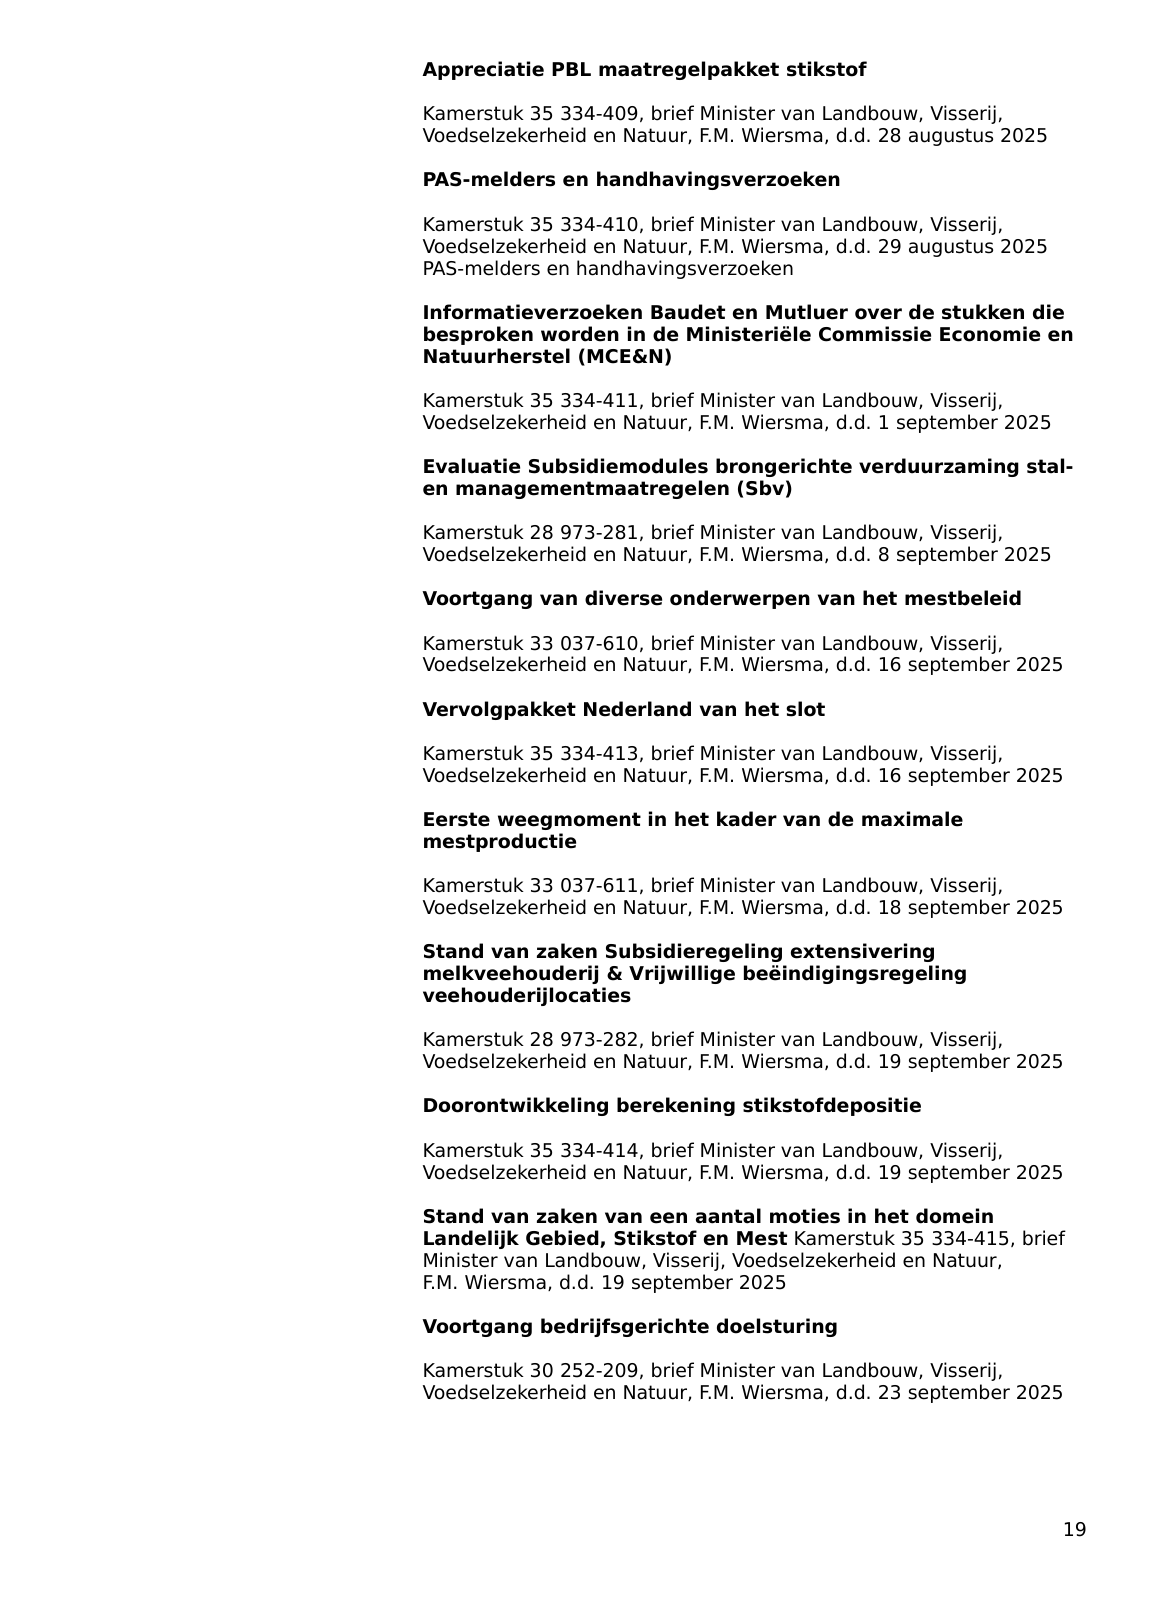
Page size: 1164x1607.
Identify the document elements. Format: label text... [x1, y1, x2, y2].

subtitle Voortgang bedrijfsgerichte doelsturing [422, 1316, 1087, 1338]
subtitle Appreciatie PBL maatregelpakket stikstof [422, 59, 1087, 81]
text Kamerstuk 35 334-411, brief Minister van Landbouw, Visserij, Voedselzekerheid en Natuur, F.M. Wiersma, d.d. 1 september 2025 [422, 390, 1087, 434]
text Kamerstuk 28 973-281, brief Minister van Landbouw, Visserij, Voedselzekerheid en Natuur, F.M. Wiersma, d.d. 8 september 2025 [422, 522, 1087, 566]
subtitle Stand van zaken Subsidieregeling extensivering melkveehouderij & Vrijwillige beëindigingsregeling veehouderijlocaties [422, 941, 1087, 1007]
subtitle Voortgang van diverse onderwerpen van het mestbeleid [422, 588, 1087, 610]
subtitle Informatieverzoeken Baudet en Mutluer over de stukken die besproken worden in de Ministeriële Commissie Economie en Natuurherstel (MCE&N) [422, 302, 1087, 368]
subtitle PAS-melders en handhavingsverzoeken [422, 169, 1087, 191]
text Stand van zaken van een aantal moties in het domein Landelijk Gebied, Stikstof en Mest Kamerstuk 35 334-415, brief Minister van Landbouw, Visserij, Voedselzekerheid en Natuur, F.M. Wiersma, d.d. 19 september 2025 [422, 1206, 1087, 1294]
text Kamerstuk 35 334-413, brief Minister van Landbouw, Visserij, Voedselzekerheid en Natuur, F.M. Wiersma, d.d. 16 september 2025 [422, 743, 1087, 787]
subtitle Doorontwikkeling berekening stikstofdepositie [422, 1095, 1087, 1117]
subtitle Vervolgpakket Nederland van het slot [422, 698, 1087, 721]
text Kamerstuk 33 037-610, brief Minister van Landbouw, Visserij, Voedselzekerheid en Natuur, F.M. Wiersma, d.d. 16 september 2025 [422, 632, 1087, 676]
text Kamerstuk 28 973-282, brief Minister van Landbouw, Visserij, Voedselzekerheid en Natuur, F.M. Wiersma, d.d. 19 september 2025 [422, 1029, 1087, 1073]
text Kamerstuk 30 252-209, brief Minister van Landbouw, Visserij, Voedselzekerheid en Natuur, F.M. Wiersma, d.d. 23 september 2025 [422, 1360, 1087, 1404]
text Kamerstuk 35 334-414, brief Minister van Landbouw, Visserij, Voedselzekerheid en Natuur, F.M. Wiersma, d.d. 19 september 2025 [422, 1139, 1087, 1183]
text Kamerstuk 33 037-611, brief Minister van Landbouw, Visserij, Voedselzekerheid en Natuur, F.M. Wiersma, d.d. 18 september 2025 [422, 875, 1087, 919]
subtitle Evaluatie Subsidiemodules brongerichte verduurzaming stal- en managementmaatregelen (Sbv) [422, 456, 1087, 500]
text Kamerstuk 35 334-409, brief Minister van Landbouw, Visserij, Voedselzekerheid en Natuur, F.M. Wiersma, d.d. 28 augustus 2025 [422, 103, 1087, 147]
subtitle Eerste weegmoment in het kader van de maximale mestproductie [422, 809, 1087, 853]
text Kamerstuk 35 334-410, brief Minister van Landbouw, Visserij, Voedselzekerheid en Natuur, F.M. Wiersma, d.d. 29 augustus 2025 PAS-melders en handhavingsverzoeken [422, 213, 1087, 279]
